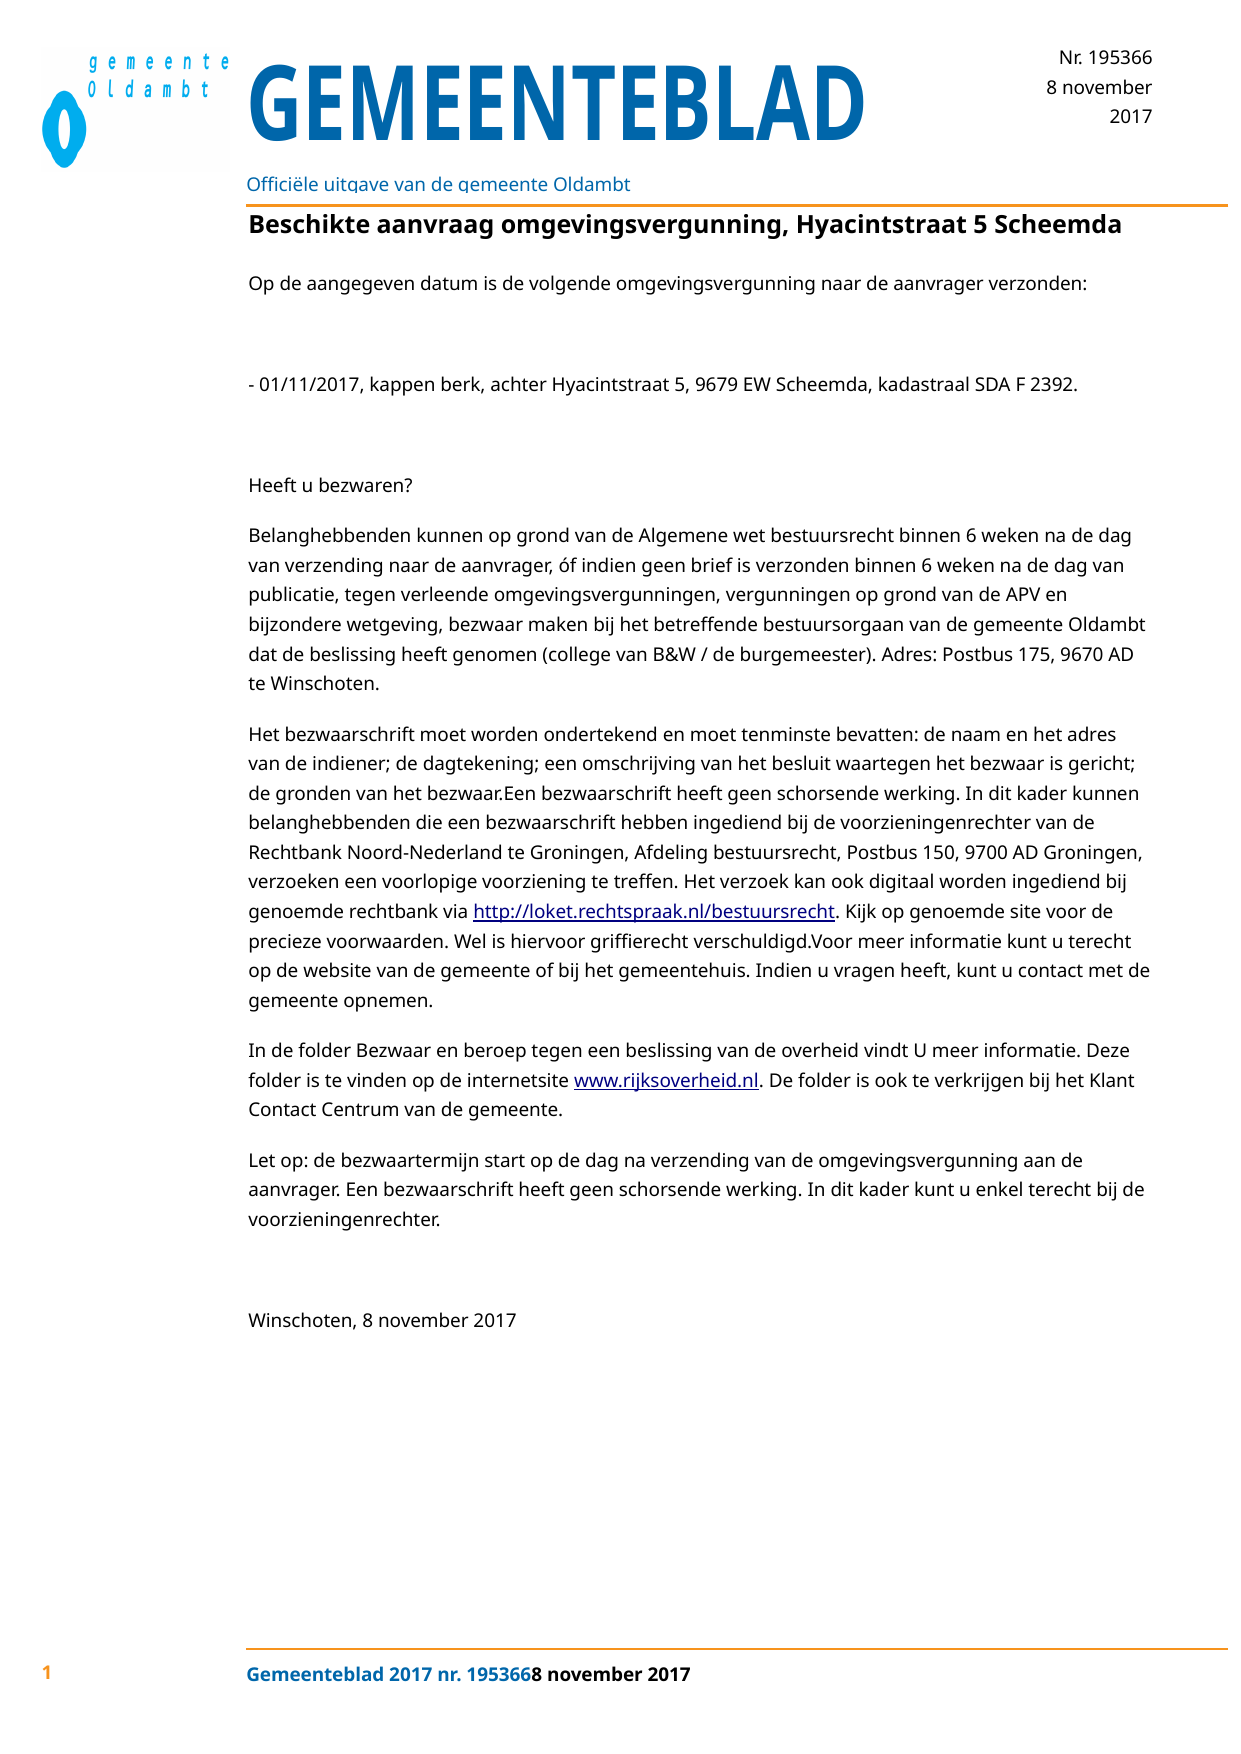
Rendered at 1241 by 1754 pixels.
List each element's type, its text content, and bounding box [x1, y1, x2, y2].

text Winschoten, 8 november 2017 [248, 1307, 1152, 1333]
text Heeft u bezwaren? [248, 472, 1152, 498]
picture [41, 47, 231, 172]
text Het bezwaarschrift moet worden ondertekend en moet tenminste bevatten: de naam en het adres van de indiener; de dagtekening; een omschrijving van het besluit waartegen het bezwaar is gericht; de gronden van het bezwaar.Een bezwaarschrift heeft geen schorsende werking. In dit kader kunnen belanghebbenden die een bezwaarschrift hebben ingediend bij de voorzieningenrechter van de Rechtbank Noord-Nederland te Groningen, Afdeling bestuursrecht, Postbus 150, 9700 AD Groningen, verzoeken een voorlopige voorziening te treffen. Het verzoek kan ook digitaal worden ingediend bij genoemde rechtbank via http://loket.rechtspraak.nl/bestuursrecht. Kijk op genoemde site voor de precieze voorwaarden. Wel is hiervoor griffierecht verschuldigd.Voor meer informatie kunt u terecht op de website van de gemeente of bij het gemeentehuis. Indien u vragen heeft, kunt u contact met de gemeente opnemen. [248, 721, 1152, 1013]
text Beschikte aanvraag omgevingsvergunning, Hyacintstraat 5 Scheemda [248, 207, 1152, 241]
text - 01/11/2017, kappen berk, achter Hyacintstraat 5, 9679 EW Scheemda, kadastraal SDA F 2392. [248, 371, 1152, 397]
text In de folder Bezwaar en beroep tegen een beslissing van de overheid vindt U meer informatie. Deze folder is te vinden op de internetsite www.rijksoverheid.nl. De folder is ook te verkrijgen bij het Klant Contact Centrum van de gemeente. [248, 1037, 1152, 1122]
text Let op: de bezwaartermijn start op de dag na verzending van de omgevingsvergunning aan de aanvrager. Een bezwaarschrift heeft geen schorsende werking. In dit kader kunt u enkel terecht bij de voorzieningenrechter. [248, 1147, 1152, 1232]
text Belanghebbenden kunnen op grond van de Algemene wet bestuursrecht binnen 6 weken na de dag van verzending naar de aanvrager, óf indien geen brief is verzonden binnen 6 weken na de dag van publicatie, tegen verleende omgevingsvergunningen, vergunningen op grond van de APV en bijzondere wetgeving, bezwaar maken bij het betreffende bestuursorgaan van de gemeente Oldambt dat de beslissing heeft genomen (college van B&W / de burgemeester). Adres: Postbus 175, 9670 AD te Winschoten. [248, 522, 1152, 696]
text Op de aangegeven datum is de volgende omgevingsvergunning naar de aanvrager verzonden: [248, 270, 1152, 296]
